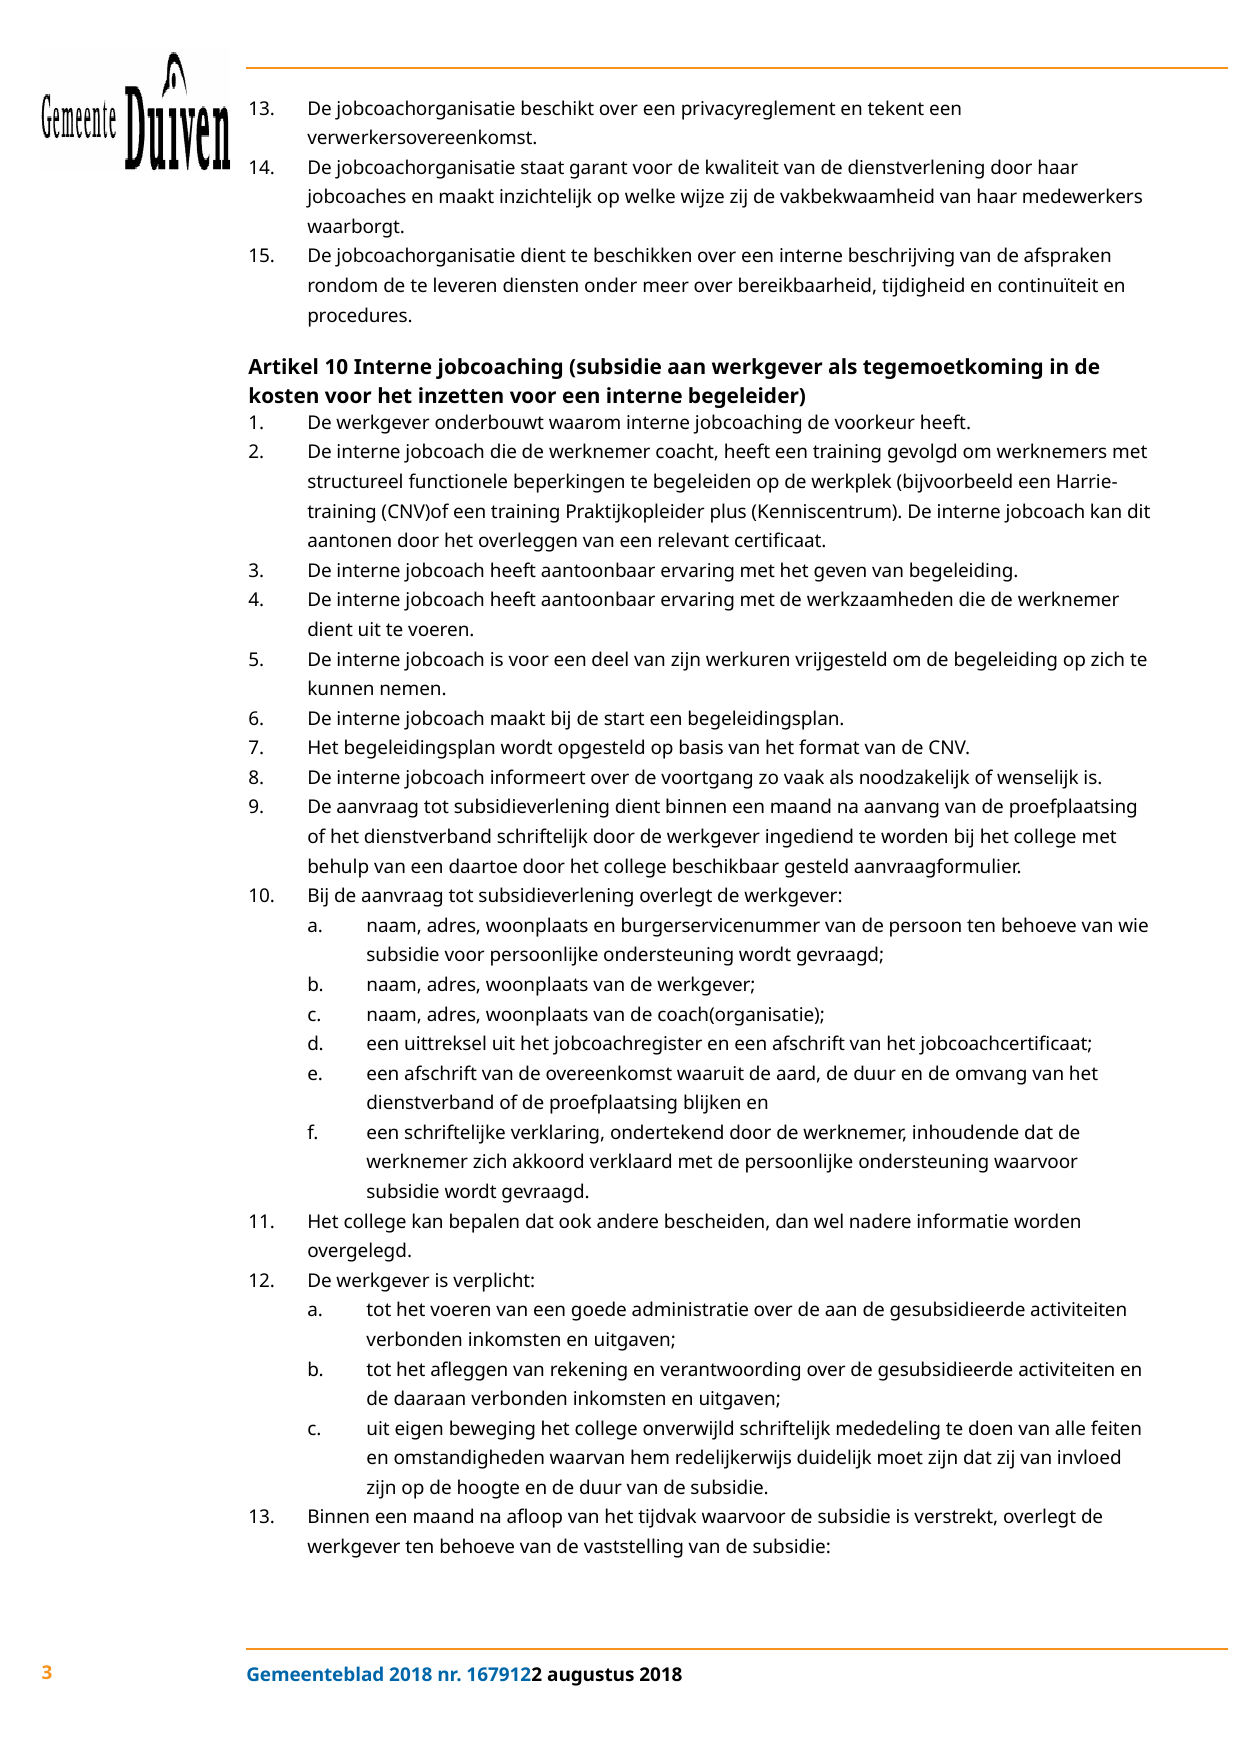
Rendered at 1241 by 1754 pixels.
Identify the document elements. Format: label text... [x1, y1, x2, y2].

list een uittreksel uit het jobcoachregister en een afschrift van het jobcoachcertificaat; [307, 1030, 1152, 1056]
list De jobcoachorganisatie dient te beschikken over een interne beschrijving van de afspraken rondom de te leveren diensten onder meer over bereikbaarheid, tijdigheid en continuïteit en procedures. [248, 243, 1152, 328]
list De werkgever onderbouwt waarom interne jobcoaching de voorkeur heeft. [248, 409, 1152, 435]
list De jobcoachorganisatie staat garant voor de kwaliteit van de dienstverlening door haar jobcoaches en maakt inzichtelijk op welke wijze zij de vakbekwaamheid van haar medewerkers waarborgt. [248, 154, 1152, 239]
list naam, adres, woonplaats en burgerservicenummer van de persoon ten behoeve van wie subsidie voor persoonlijke ondersteuning wordt gevraagd; [307, 912, 1152, 967]
list naam, adres, woonplaats van de coach(organisatie); [307, 1001, 1152, 1027]
list een schriftelijke verklaring, ondertekend door de werknemer, inhoudende dat de werknemer zich akkoord verklaard met de persoonlijke ondersteuning waarvoor subsidie wordt gevraagd. [307, 1119, 1152, 1204]
list naam, adres, woonplaats van de werkgever; [307, 971, 1152, 997]
list Het begeleidingsplan wordt opgesteld op basis van het format van de CNV. [248, 734, 1152, 760]
list De interne jobcoach informeert over de voortgang zo vaak als noodzakelijk of wenselijk is. [248, 764, 1152, 790]
list Bij de aanvraag tot subsidieverlening overlegt de werkgever: [248, 882, 1152, 908]
text Artikel 10 Interne jobcoaching (subsidie aan werkgever als tegemoetkoming in de kosten voor het inzetten voor een interne begeleider) [248, 352, 1152, 409]
picture [41, 47, 231, 172]
list uit eigen beweging het college onverwijld schriftelijk mededeling te doen van alle feiten en omstandigheden waarvan hem redelijkerwijs duidelijk moet zijn dat zij van invloed zijn op de hoogte en de duur van de subsidie. [307, 1415, 1152, 1500]
list De interne jobcoach die de werknemer coacht, heeft een training gevolgd om werknemers met structureel functionele beperkingen te begeleiden op de werkplek (bijvoorbeeld een Harrie-training (CNV)of een training Praktijkopleider plus (Kenniscentrum). De interne jobcoach kan dit aantonen door het overleggen van een relevant certificaat. [248, 439, 1152, 553]
list De werkgever is verplicht: [248, 1267, 1152, 1293]
list De interne jobcoach heeft aantoonbaar ervaring met het geven van begeleiding. [248, 557, 1152, 583]
list tot het afleggen van rekening en verantwoording over de gesubsidieerde activiteiten en de daaraan verbonden inkomsten en uitgaven; [307, 1356, 1152, 1411]
list De aanvraag tot subsidieverlening dient binnen een maand na aanvang van de proefplaatsing of het dienstverband schriftelijk door de werkgever ingediend te worden bij het college met behulp van een daartoe door het college beschikbaar gesteld aanvraagformulier. [248, 794, 1152, 879]
list De jobcoachorganisatie beschikt over een privacyreglement en tekent een verwerkersovereenkomst. [248, 95, 1152, 150]
list Het college kan bepalen dat ook andere bescheiden, dan wel nadere informatie worden overgelegd. [248, 1208, 1152, 1263]
list De interne jobcoach is voor een deel van zijn werkuren vrijgesteld om de begeleiding op zich te kunnen nemen. [248, 646, 1152, 701]
list Binnen een maand na afloop van het tijdvak waarvoor de subsidie is verstrekt, overlegt de werkgever ten behoeve van de vaststelling van de subsidie: [248, 1504, 1152, 1559]
list een afschrift van de overeenkomst waaruit de aard, de duur en de omvang van het dienstverband of de proefplaatsing blijken en [307, 1060, 1152, 1115]
list De interne jobcoach heeft aantoonbaar ervaring met de werkzaamheden die de werknemer dient uit te voeren. [248, 587, 1152, 642]
list De interne jobcoach maakt bij de start een begeleidingsplan. [248, 705, 1152, 731]
list tot het voeren van een goede administratie over de aan de gesubsidieerde activiteiten verbonden inkomsten en uitgaven; [307, 1297, 1152, 1352]
